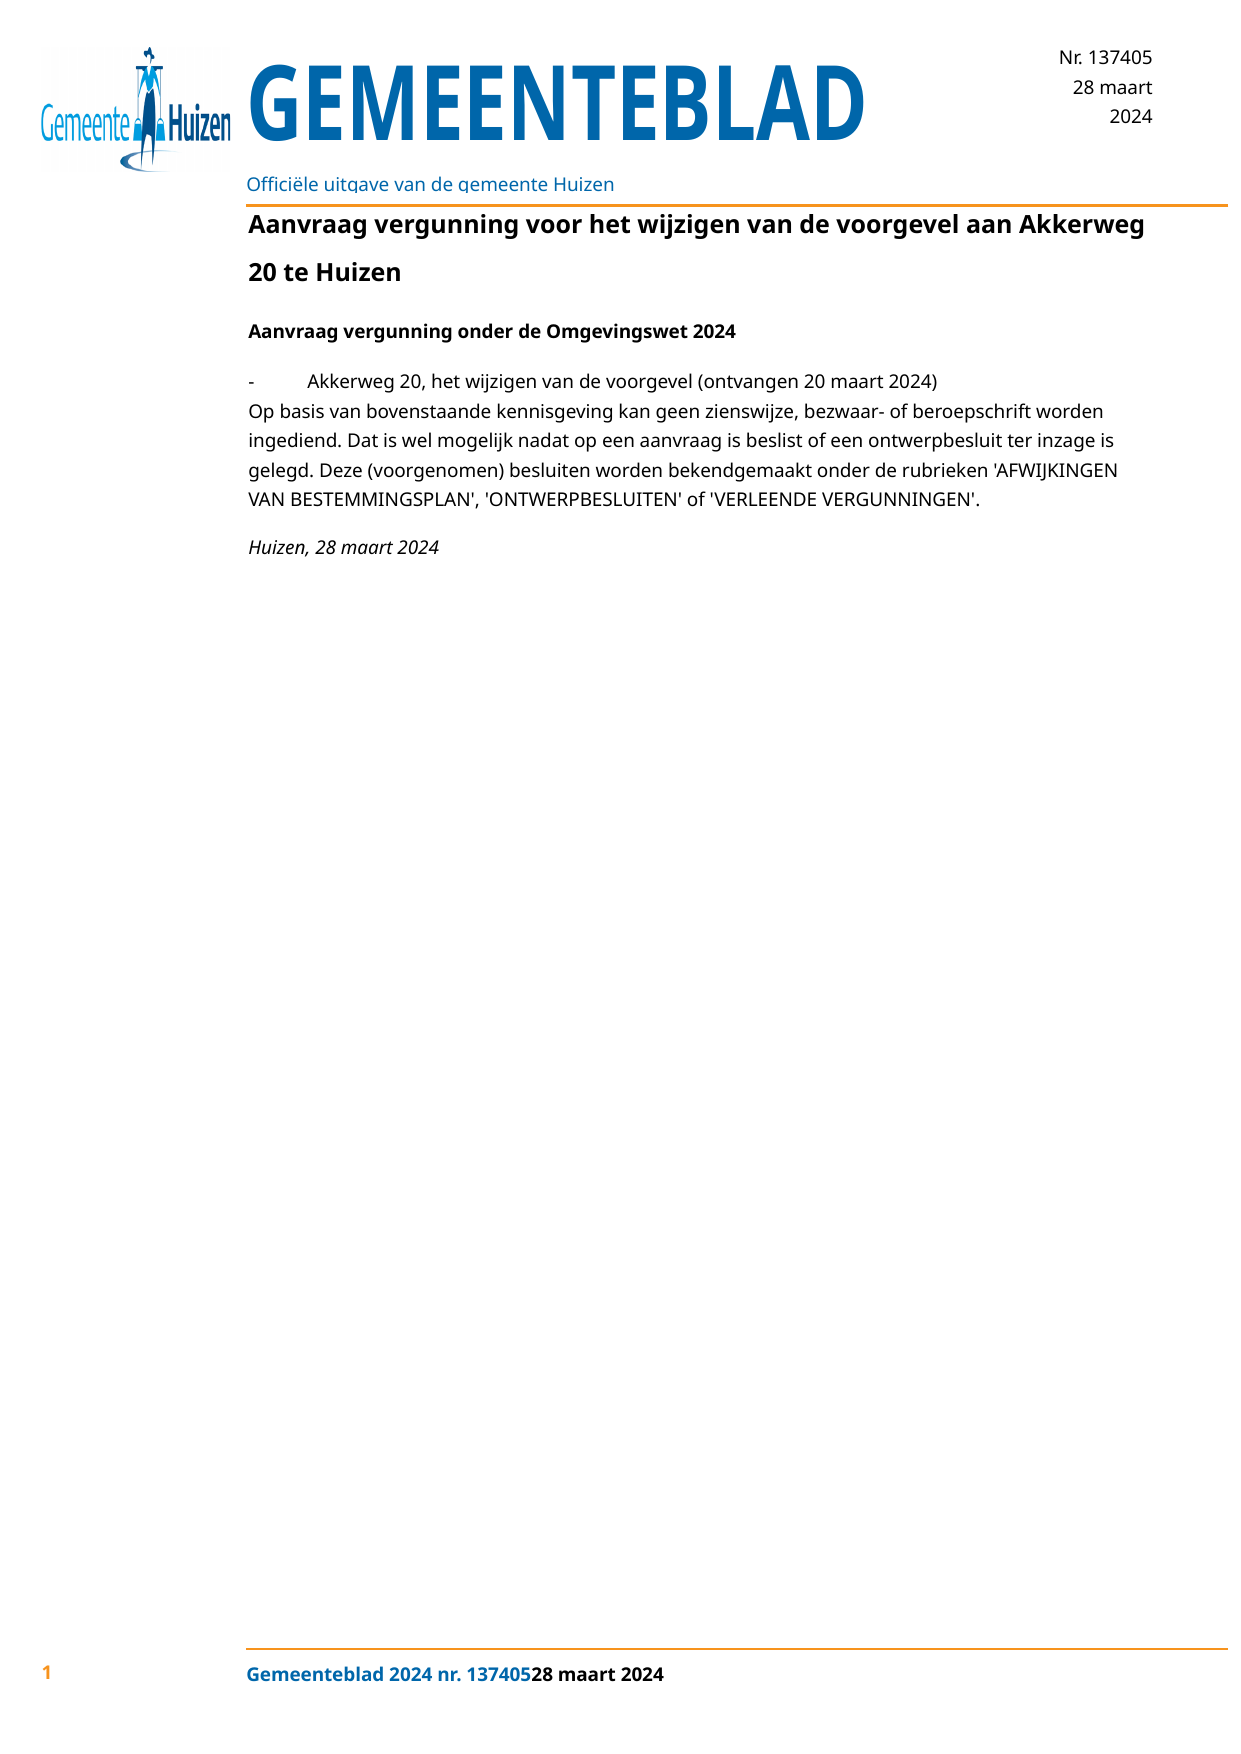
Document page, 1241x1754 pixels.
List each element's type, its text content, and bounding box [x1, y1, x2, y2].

text Aanvraag vergunning onder de Omgevingswet 2024 [248, 318, 1152, 344]
list Akkerweg 20, het wijzigen van de voorgevel (ontvangen 20 maart 2024) [248, 368, 1152, 394]
text Aanvraag vergunning voor het wijzigen van de voorgevel aan Akkerweg 20 te Huizen [248, 207, 1152, 288]
picture [41, 47, 231, 172]
text Huizen, 28 maart 2024 [248, 534, 1152, 560]
text Op basis van bovenstaande kennisgeving kan geen zienswijze, bezwaar- of beroepschrift worden ingediend. Dat is wel mogelijk nadat op een aanvraag is beslist of een ontwerpbesluit ter inzage is gelegd. Deze (voorgenomen) besluiten worden bekendgemaakt onder de rubrieken 'AFWIJKINGEN VAN BESTEMMINGSPLAN', 'ONTWERPBESLUITEN' of 'VERLEENDE VERGUNNINGEN'. [248, 398, 1152, 512]
